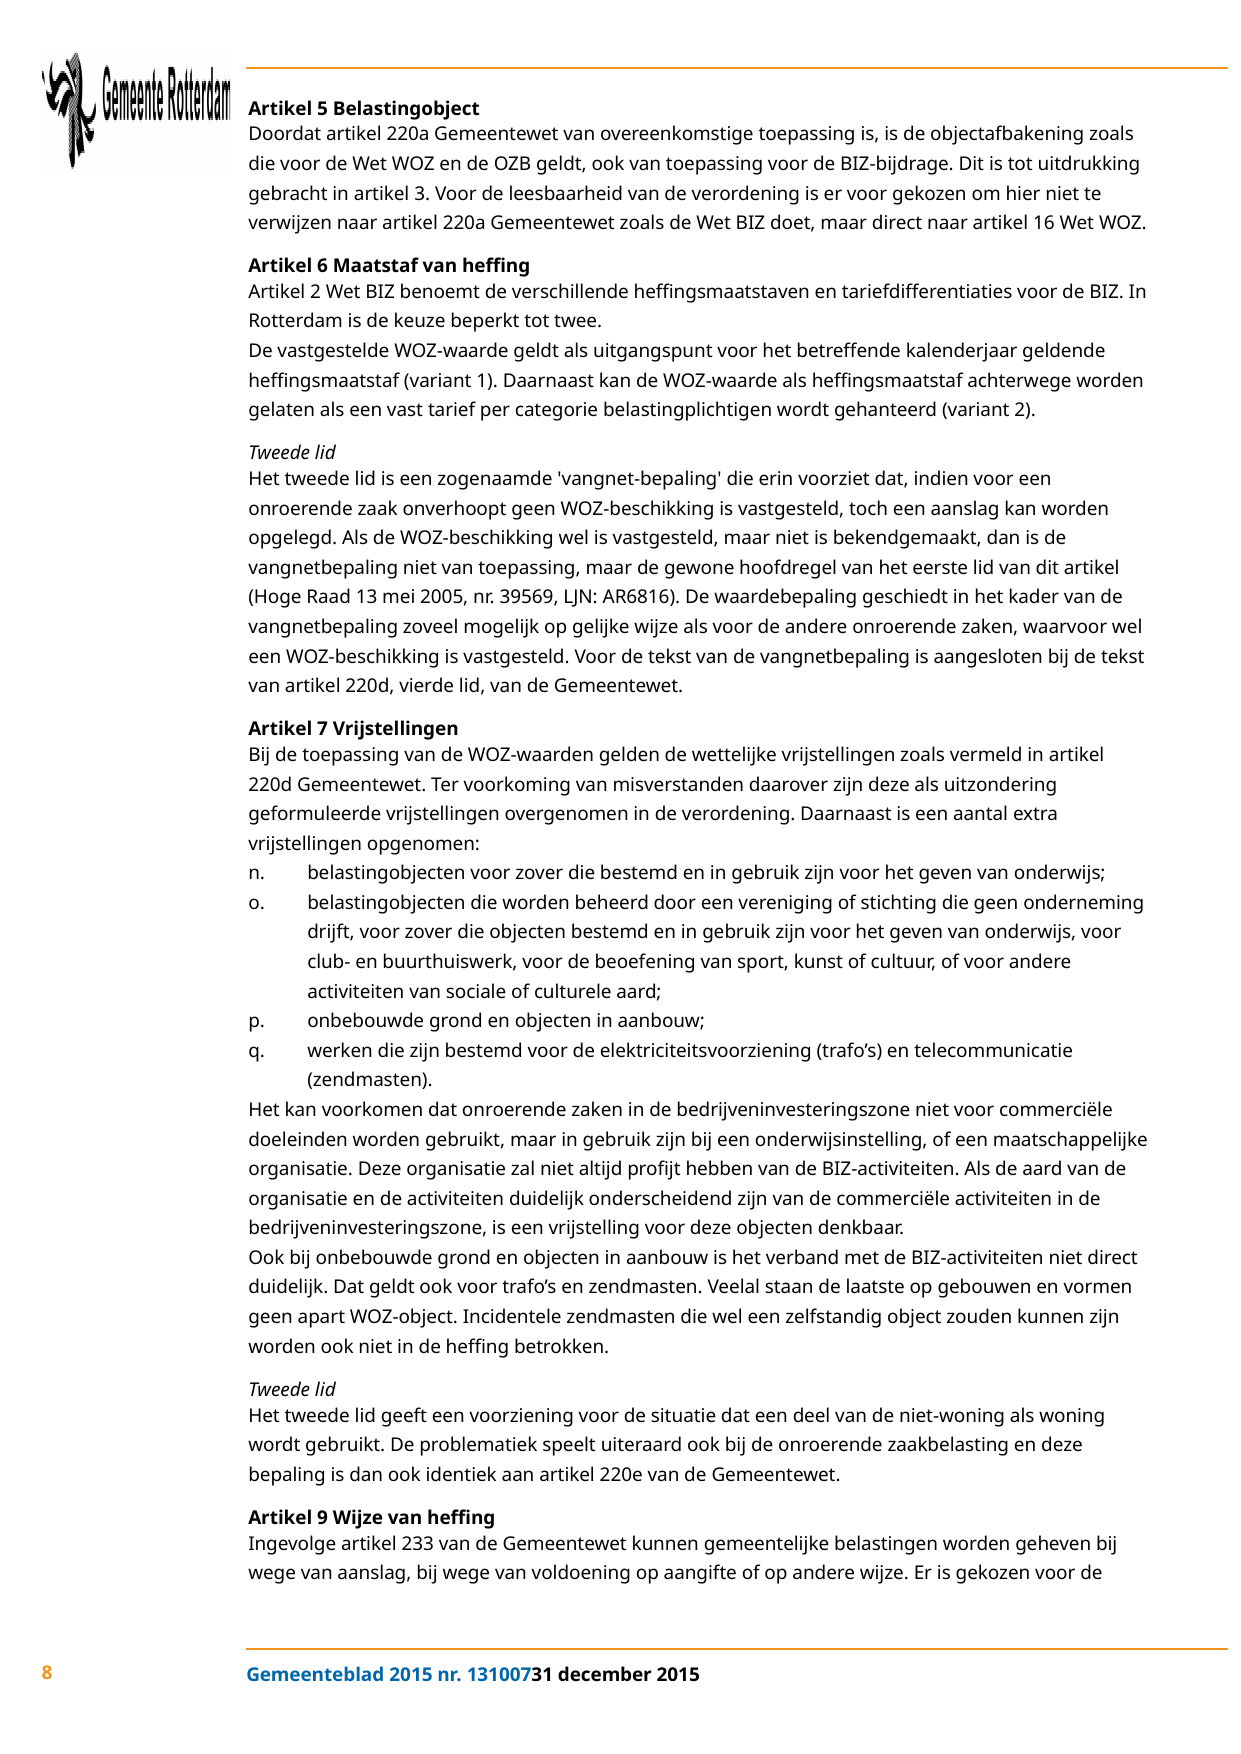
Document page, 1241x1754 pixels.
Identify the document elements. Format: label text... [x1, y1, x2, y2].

text Artikel 7 Vrijstellingen [248, 716, 1152, 741]
text Tweede lid [248, 1376, 1152, 1402]
text Het kan voorkomen dat onroerende zaken in de bedrijveninvesteringszone niet voor commerciële doeleinden worden gebruikt, maar in gebruik zijn bij een onderwijsinstelling, of een maatschappelijke organisatie. Deze organisatie zal niet altijd profijt hebben van de BIZ-activiteiten. Als de aard van de organisatie en de activiteiten duidelijk onderscheidend zijn van de commerciële activiteiten in de bedrijveninvesteringszone, is een vrijstelling voor deze objecten denkbaar. [248, 1096, 1152, 1240]
text De vastgestelde WOZ-waarde geldt als uitgangspunt voor het betreffende kalenderjaar geldende heffingsmaatstaf (variant 1). Daarnaast kan de WOZ-waarde als heffingsmaatstaf achterwege worden gelaten als een vast tarief per categorie belastingplichtigen wordt gehanteerd (variant 2). [248, 337, 1152, 422]
text Doordat artikel 220a Gemeentewet van overeenkomstige toepassing is, is de objectafbakening zoals die voor de Wet WOZ en de OZB geldt, ook van toepassing voor de BIZ-bijdrage. Dit is tot uitdrukking gebracht in artikel 3. Voor de leesbaarheid van de verordening is er voor gekozen om hier niet te verwijzen naar artikel 220a Gemeentewet zoals de Wet BIZ doet, maar direct naar artikel 16 Wet WOZ. [248, 121, 1152, 235]
text Bij de toepassing van de WOZ-waarden gelden de wettelijke vrijstellingen zoals vermeld in artikel 220d Gemeentewet. Ter voorkoming van misverstanden daarover zijn deze als uitzondering geformuleerde vrijstellingen overgenomen in de verordening. Daarnaast is een aantal extra vrijstellingen opgenomen: [248, 741, 1152, 856]
text Tweede lid [248, 439, 1152, 465]
list belastingobjecten die worden beheerd door een vereniging of stichting die geen onderneming drijft, voor zover die objecten bestemd en in gebruik zijn voor het geven van onderwijs, voor club- en buurthuiswerk, voor de beoefening van sport, kunst of cultuur, of voor andere activiteiten van sociale of culturele aard; [248, 889, 1152, 1004]
text Ook bij onbebouwde grond en objecten in aanbouw is het verband met de BIZ-activiteiten niet direct duidelijk. Dat geldt ook voor trafo’s en zendmasten. Veelal staan de laatste op gebouwen en vormen geen apart WOZ-object. Incidentele zendmasten die wel een zelfstandig object zouden kunnen zijn worden ook niet in de heffing betrokken. [248, 1244, 1152, 1359]
text Artikel 6 Maatstaf van heffing [248, 252, 1152, 278]
text Artikel 5 Belastingobject [248, 95, 1152, 121]
text Artikel 9 Wijze van heffing [248, 1504, 1152, 1530]
text Artikel 2 Wet BIZ benoemt de verschillende heffingsmaatstaven en tariefdifferentiaties voor de BIZ. In Rotterdam is de keuze beperkt tot twee. [248, 278, 1152, 333]
list werken die zijn bestemd voor de elektriciteitsvoorziening (trafo’s) en telecommunicatie (zendmasten). [248, 1037, 1152, 1092]
text Ingevolge artikel 233 van de Gemeentewet kunnen gemeentelijke belastingen worden geheven bij wege van aanslag, bij wege van voldoening op aangifte of op andere wijze. Er is gekozen voor de [248, 1530, 1152, 1585]
list belastingobjecten voor zover die bestemd en in gebruik zijn voor het geven van onderwijs; [248, 859, 1152, 885]
text Het tweede lid geeft een voorziening voor de situatie dat een deel van de niet-woning als woning wordt gebruikt. De problematiek speelt uiteraard ook bij de onroerende zaakbelasting en deze bepaling is dan ook identiek aan artikel 220e van de Gemeentewet. [248, 1402, 1152, 1487]
list onbebouwde grond en objecten in aanbouw; [248, 1007, 1152, 1033]
text Het tweede lid is een zogenaamde 'vangnet-bepaling' die erin voorziet dat, indien voor een onroerende zaak onverhoopt geen WOZ-beschikking is vastgesteld, toch een aanslag kan worden opgelegd. Als de WOZ-beschikking wel is vastgesteld, maar niet is bekendgemaakt, dan is de vangnetbepaling niet van toepassing, maar de gewone hoofdregel van het eerste lid van dit artikel (Hoge Raad 13 mei 2005, nr. 39569, LJN: AR6816). De waardebepaling geschiedt in het kader van de vangnetbepaling zoveel mogelijk op gelijke wijze als voor de andere onroerende zaken, waarvoor wel een WOZ-beschikking is vastgesteld. Voor de tekst van de vangnetbepaling is aangesloten bij de tekst van artikel 220d, vierde lid, van de Gemeentewet. [248, 465, 1152, 698]
picture [41, 47, 231, 172]
